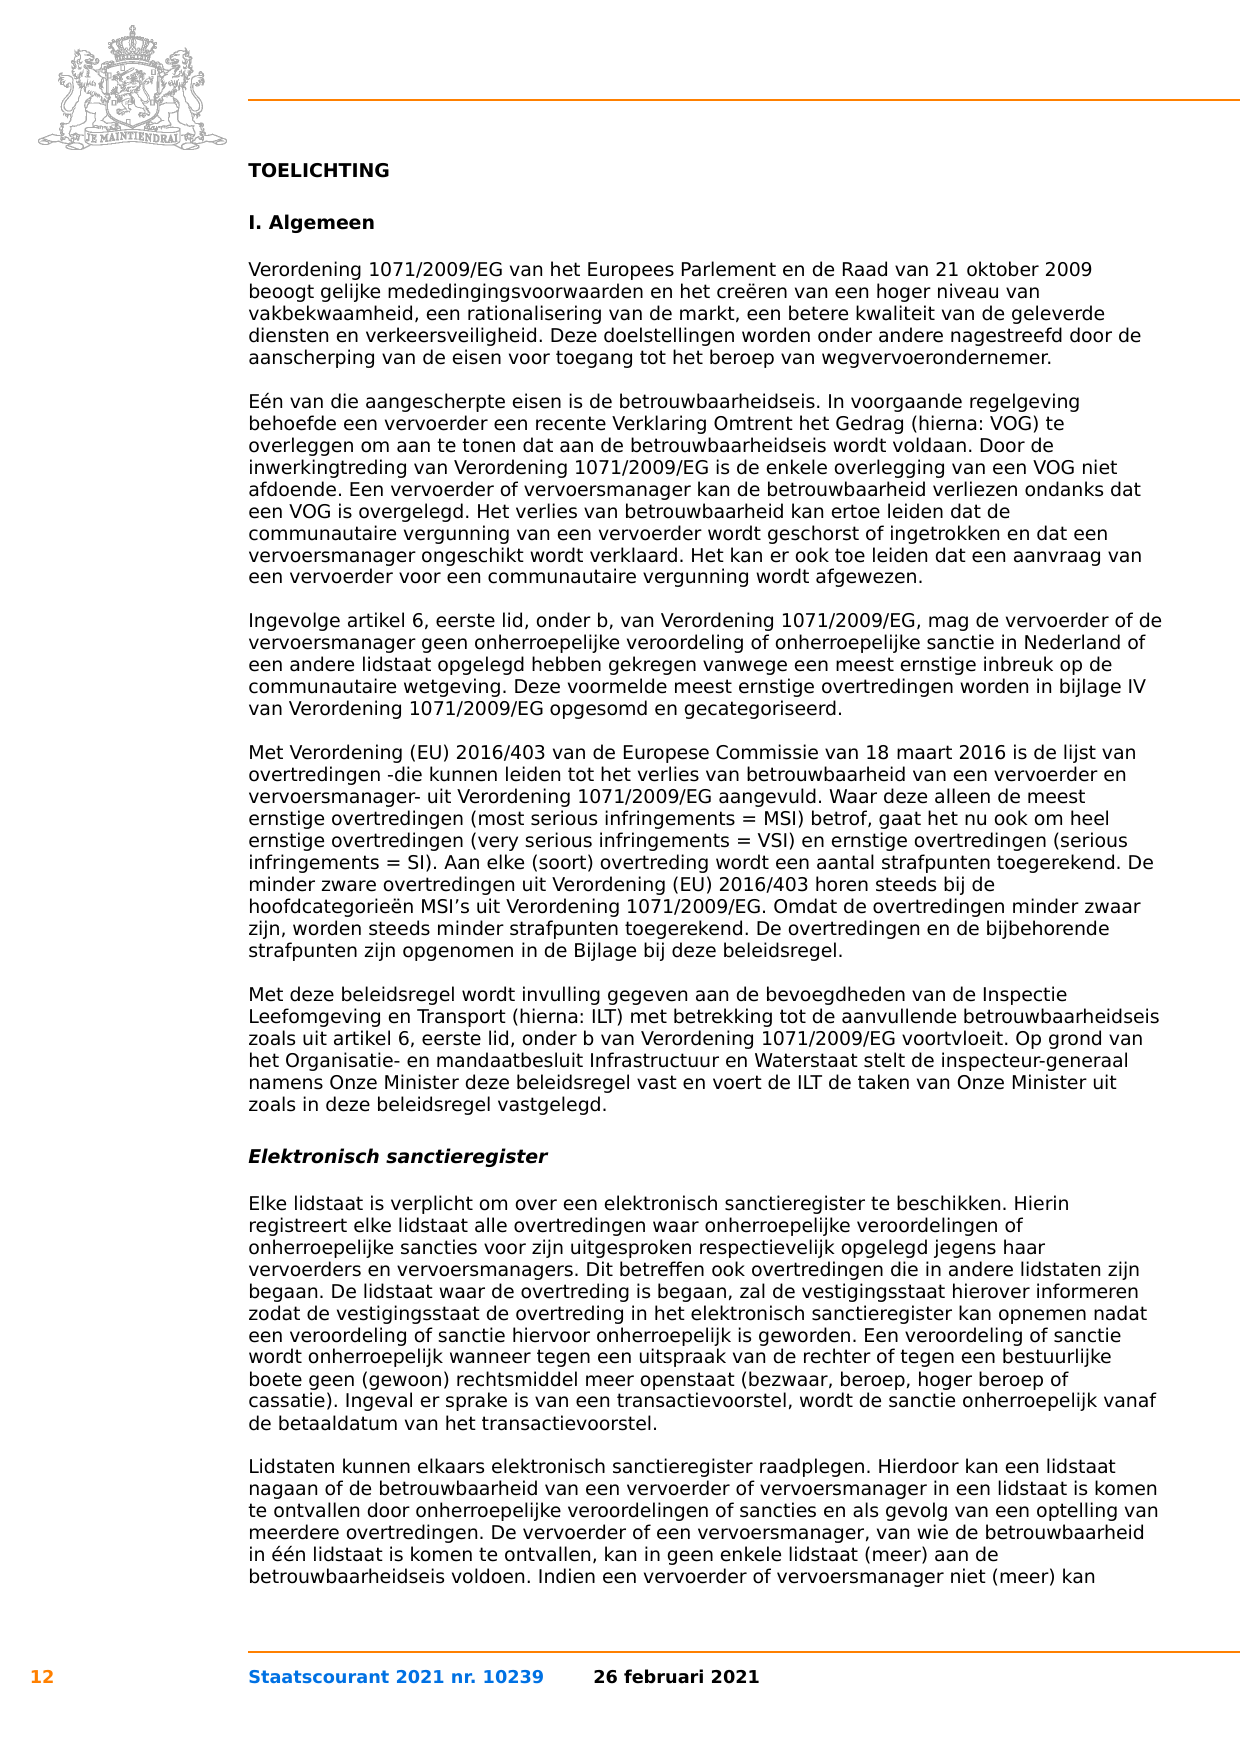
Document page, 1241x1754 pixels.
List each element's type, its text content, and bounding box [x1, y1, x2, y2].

picture [38, 25, 227, 150]
text Met deze beleidsregel wordt invulling gegeven aan de bevoegdheden van de Inspectie Leefomgeving en Transport (hierna: ILT) met betrekking tot de aanvullende betrouwbaarheidseis zoals uit artikel 6, eerste lid, onder b van Verordening 1071/2009/EG voortvloeit. Op grond van het Organisatie- en mandaatbesluit Infrastructuur en Waterstaat stelt de inspecteur-generaal namens Onze Minister deze beleidsregel vast en voert de ILT de taken van Onze Minister uit zoals in deze beleidsregel vastgelegd. [248, 984, 1163, 1116]
subtitle TOELICHTING [248, 160, 1163, 182]
text Verordening 1071/2009/EG van het Europees Parlement en de Raad van 21 oktober 2009 beoogt gelijke mededingingsvoorwaarden en het creëren van een hoger niveau van vakbekwaamheid, een rationalisering van de markt, een betere kwaliteit van de geleverde diensten en verkeersveiligheid. Deze doelstellingen worden onder andere nagestreefd door de aanscherping van de eisen voor toegang tot het beroep van wegvervoerondernemer. [248, 259, 1163, 369]
subtitle I. Algemeen [248, 212, 1163, 234]
subtitle Elektronisch sanctieregister [248, 1146, 1163, 1168]
text Elke lidstaat is verplicht om over een elektronisch sanctieregister te beschikken. Hierin registreert elke lidstaat alle overtredingen waar onherroepelijke veroordelingen of onherroepelijke sancties voor zijn uitgesproken respectievelijk opgelegd jegens haar vervoerders en vervoersmanagers. Dit betreffen ook overtredingen die in andere lidstaten zijn begaan. De lidstaat waar de overtreding is begaan, zal de vestigingsstaat hierover informeren zodat de vestigingsstaat de overtreding in het elektronisch sanctieregister kan opnemen nadat een veroordeling of sanctie hiervoor onherroepelijk is geworden. Een veroordeling of sanctie wordt onherroepelijk wanneer tegen een uitspraak van de rechter of tegen een bestuurlijke boete geen (gewoon) rechtsmiddel meer openstaat (bezwaar, beroep, hoger beroep of cassatie). Ingeval er sprake is van een transactievoorstel, wordt de sanctie onherroepelijk vanaf de betaaldatum van het transactievoorstel. [248, 1193, 1163, 1434]
text Met Verordening (EU) 2016/403 van de Europese Commissie van 18 maart 2016 is de lijst van overtredingen -die kunnen leiden tot het verlies van betrouwbaarheid van een vervoerder en vervoersmanager- uit Verordening 1071/2009/EG aangevuld. Waar deze alleen de meest ernstige overtredingen (most serious infringements = MSI) betrof, gaat het nu ook om heel ernstige overtredingen (very serious infringements = VSI) en ernstige overtredingen (serious infringements = SI). Aan elke (soort) overtreding wordt een aantal strafpunten toegerekend. De minder zware overtredingen uit Verordening (EU) 2016/403 horen steeds bij de hoofdcategorieën MSI’s uit Verordening 1071/2009/EG. Omdat de overtredingen minder zwaar zijn, worden steeds minder strafpunten toegerekend. De overtredingen en de bijbehorende strafpunten zijn opgenomen in de Bijlage bij deze beleidsregel. [248, 742, 1163, 962]
text Ingevolge artikel 6, eerste lid, onder b, van Verordening 1071/2009/EG, mag de vervoerder of de vervoersmanager geen onherroepelijke veroordeling of onherroepelijke sanctie in Nederland of een andere lidstaat opgelegd hebben gekregen vanwege een meest ernstige inbreuk op de communautaire wetgeving. Deze voormelde meest ernstige overtredingen worden in bijlage IV van Verordening 1071/2009/EG opgesomd en gecategoriseerd. [248, 610, 1163, 720]
text Lidstaten kunnen elkaars elektronisch sanctieregister raadplegen. Hierdoor kan een lidstaat nagaan of de betrouwbaarheid van een vervoerder of vervoersmanager in een lidstaat is komen te ontvallen door onherroepelijke veroordelingen of sancties en als gevolg van een optelling van meerdere overtredingen. De vervoerder of een vervoersmanager, van wie de betrouwbaarheid in één lidstaat is komen te ontvallen, kan in geen enkele lidstaat (meer) aan de betrouwbaarheidseis voldoen. Indien een vervoerder of vervoersmanager niet (meer) kan [248, 1456, 1163, 1588]
text Eén van die aangescherpte eisen is de betrouwbaarheidseis. In voorgaande regelgeving behoefde een vervoerder een recente Verklaring Omtrent het Gedrag (hierna: VOG) te overleggen om aan te tonen dat aan de betrouwbaarheidseis wordt voldaan. Door de inwerkingtreding van Verordening 1071/2009/EG is de enkele overlegging van een VOG niet afdoende. Een vervoerder of vervoersmanager kan de betrouwbaarheid verliezen ondanks dat een VOG is overgelegd. Het verlies van betrouwbaarheid kan ertoe leiden dat de communautaire vergunning van een vervoerder wordt geschorst of ingetrokken en dat een vervoersmanager ongeschikt wordt verklaard. Het kan er ook toe leiden dat een aanvraag van een vervoerder voor een communautaire vergunning wordt afgewezen. [248, 391, 1163, 588]
